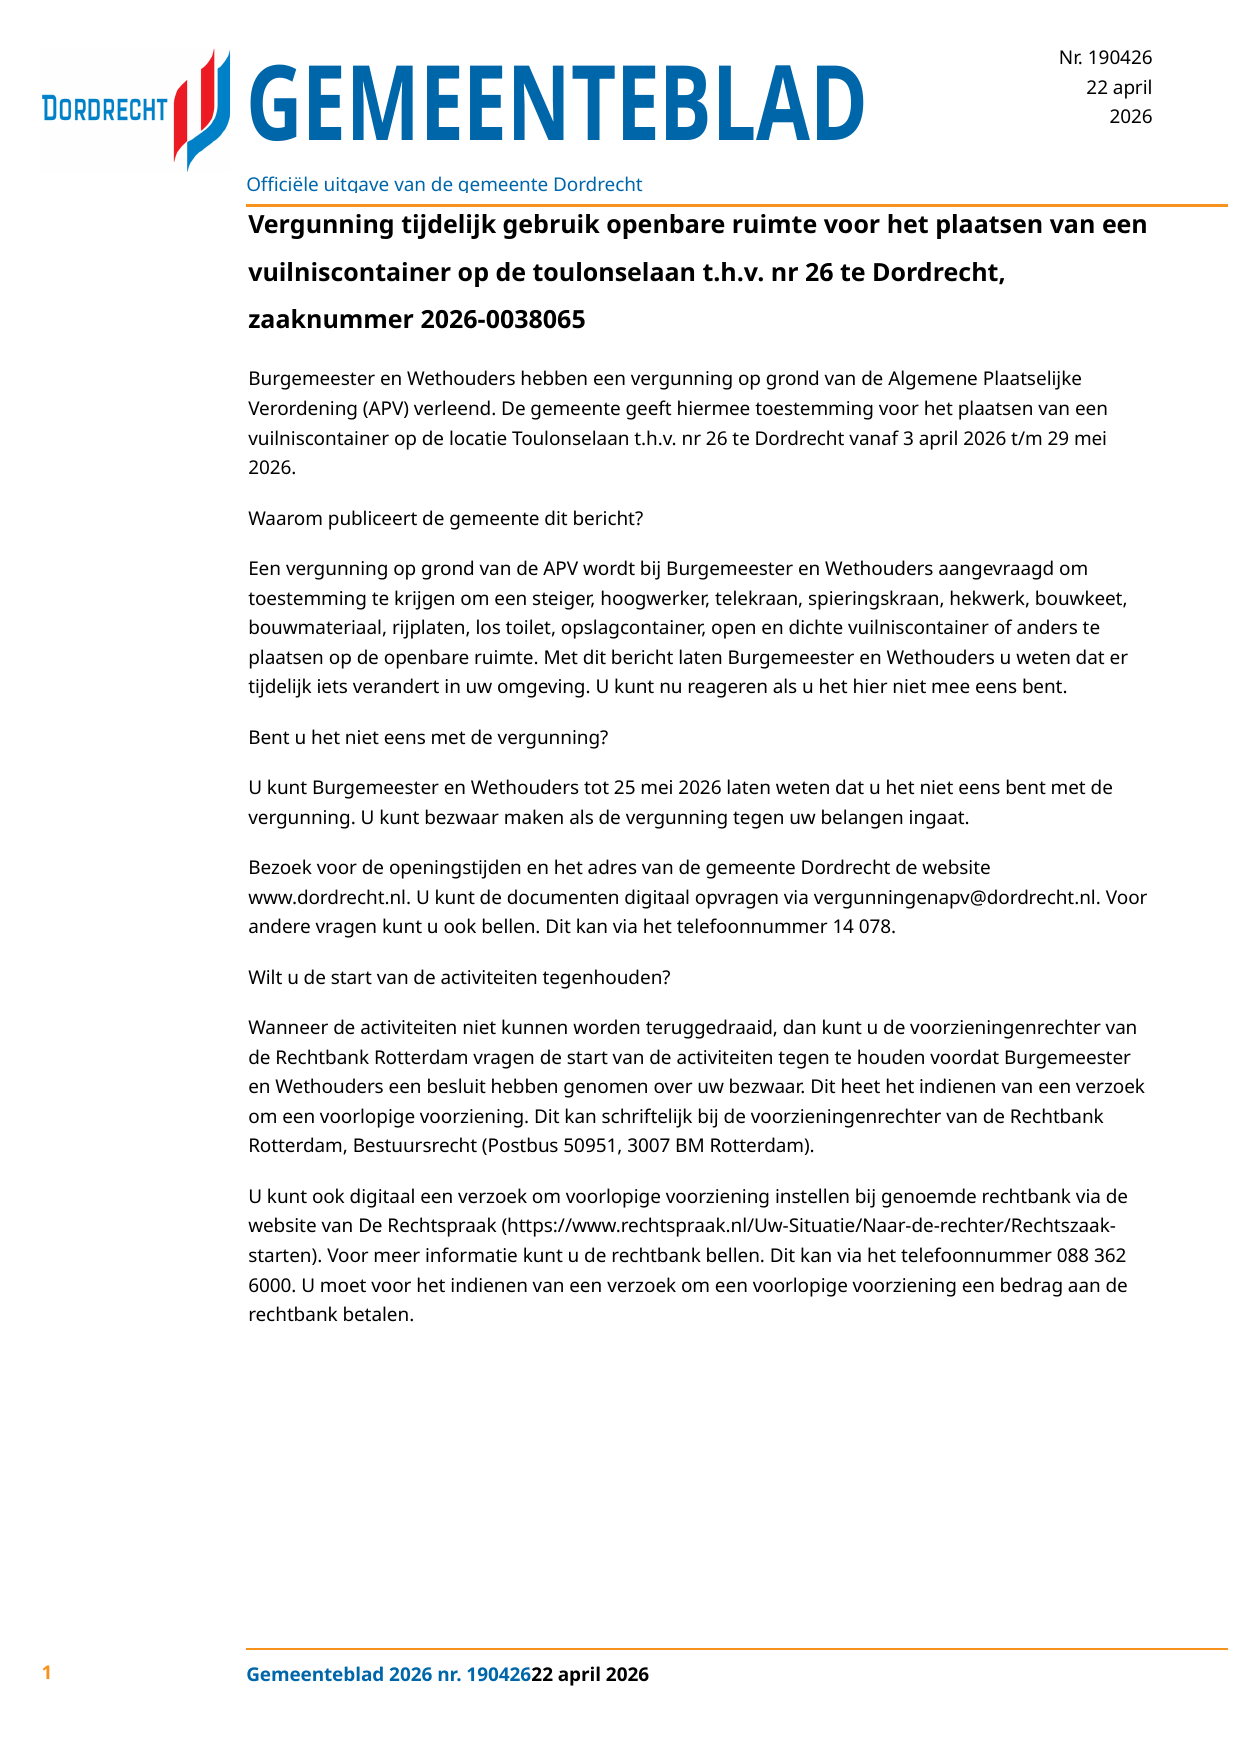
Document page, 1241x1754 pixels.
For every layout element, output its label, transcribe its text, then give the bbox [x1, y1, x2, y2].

text Wilt u de start van de activiteiten tegenhouden? [248, 964, 1152, 989]
text Bent u het niet eens met de vergunning? [248, 724, 1152, 749]
text Burgemeester en Wethouders hebben een vergunning op grond van de Algemene Plaatselijke Verordening (APV) verleend. De gemeente geeft hiermee toestemming voor het plaatsen van een vuilniscontainer op de locatie Toulonselaan t.h.v. nr 26 te Dordrecht vanaf 3 april 2026 t/m 29 mei 2026. [248, 366, 1152, 480]
text Een vergunning op grond van de APV wordt bij Burgemeester en Wethouders aangevraagd om toestemming te krijgen om een steiger, hoogwerker, telekraan, spieringskraan, hekwerk, bouwkeet, bouwmateriaal, rijplaten, los toilet, opslagcontainer, open en dichte vuilniscontainer of anders te plaatsen op de openbare ruimte. Met dit bericht laten Burgemeester en Wethouders u weten dat er tijdelijk iets verandert in uw omgeving. U kunt nu reageren als u het hier niet mee eens bent. [248, 555, 1152, 699]
picture [41, 47, 231, 172]
text Vergunning tijdelijk gebruik openbare ruimte voor het plaatsen van een vuilniscontainer op de toulonselaan t.h.v. nr 26 te Dordrecht, zaaknummer 2026-0038065 [248, 207, 1152, 336]
text Waarom publiceert de gemeente dit bericht? [248, 505, 1152, 530]
text Wanneer de activiteiten niet kunnen worden teruggedraaid, dan kunt u de voorzieningenrechter van de Rechtbank Rotterdam vragen de start van de activiteiten tegen te houden voordat Burgemeester en Wethouders een besluit hebben genomen over uw bezwaar. Dit heet het indienen van een verzoek om een voorlopige voorziening. Dit kan schriftelijk bij de voorzieningenrechter van de Rechtbank Rotterdam, Bestuursrecht (Postbus 50951, 3007 BM Rotterdam). [248, 1014, 1152, 1158]
text Bezoek voor de openingstijden en het adres van de gemeente Dordrecht de website www.dordrecht.nl. U kunt de documenten digitaal opvragen via vergunningenapv@dordrecht.nl. Voor andere vragen kunt u ook bellen. Dit kan via het telefoonnummer 14 078. [248, 854, 1152, 939]
text U kunt ook digitaal een verzoek om voorlopige voorziening instellen bij genoemde rechtbank via de website van De Rechtspraak (https://www.rechtspraak.nl/Uw-Situatie/Naar-de-rechter/Rechtszaak-starten). Voor meer informatie kunt u de rechtbank bellen. Dit kan via het telefoonnummer 088 362 6000. U moet voor het indienen van een verzoek om een voorlopige voorziening een bedrag aan de rechtbank betalen. [248, 1183, 1152, 1327]
text U kunt Burgemeester en Wethouders tot 25 mei 2026 laten weten dat u het niet eens bent met de vergunning. U kunt bezwaar maken als de vergunning tegen uw belangen ingaat. [248, 774, 1152, 829]
